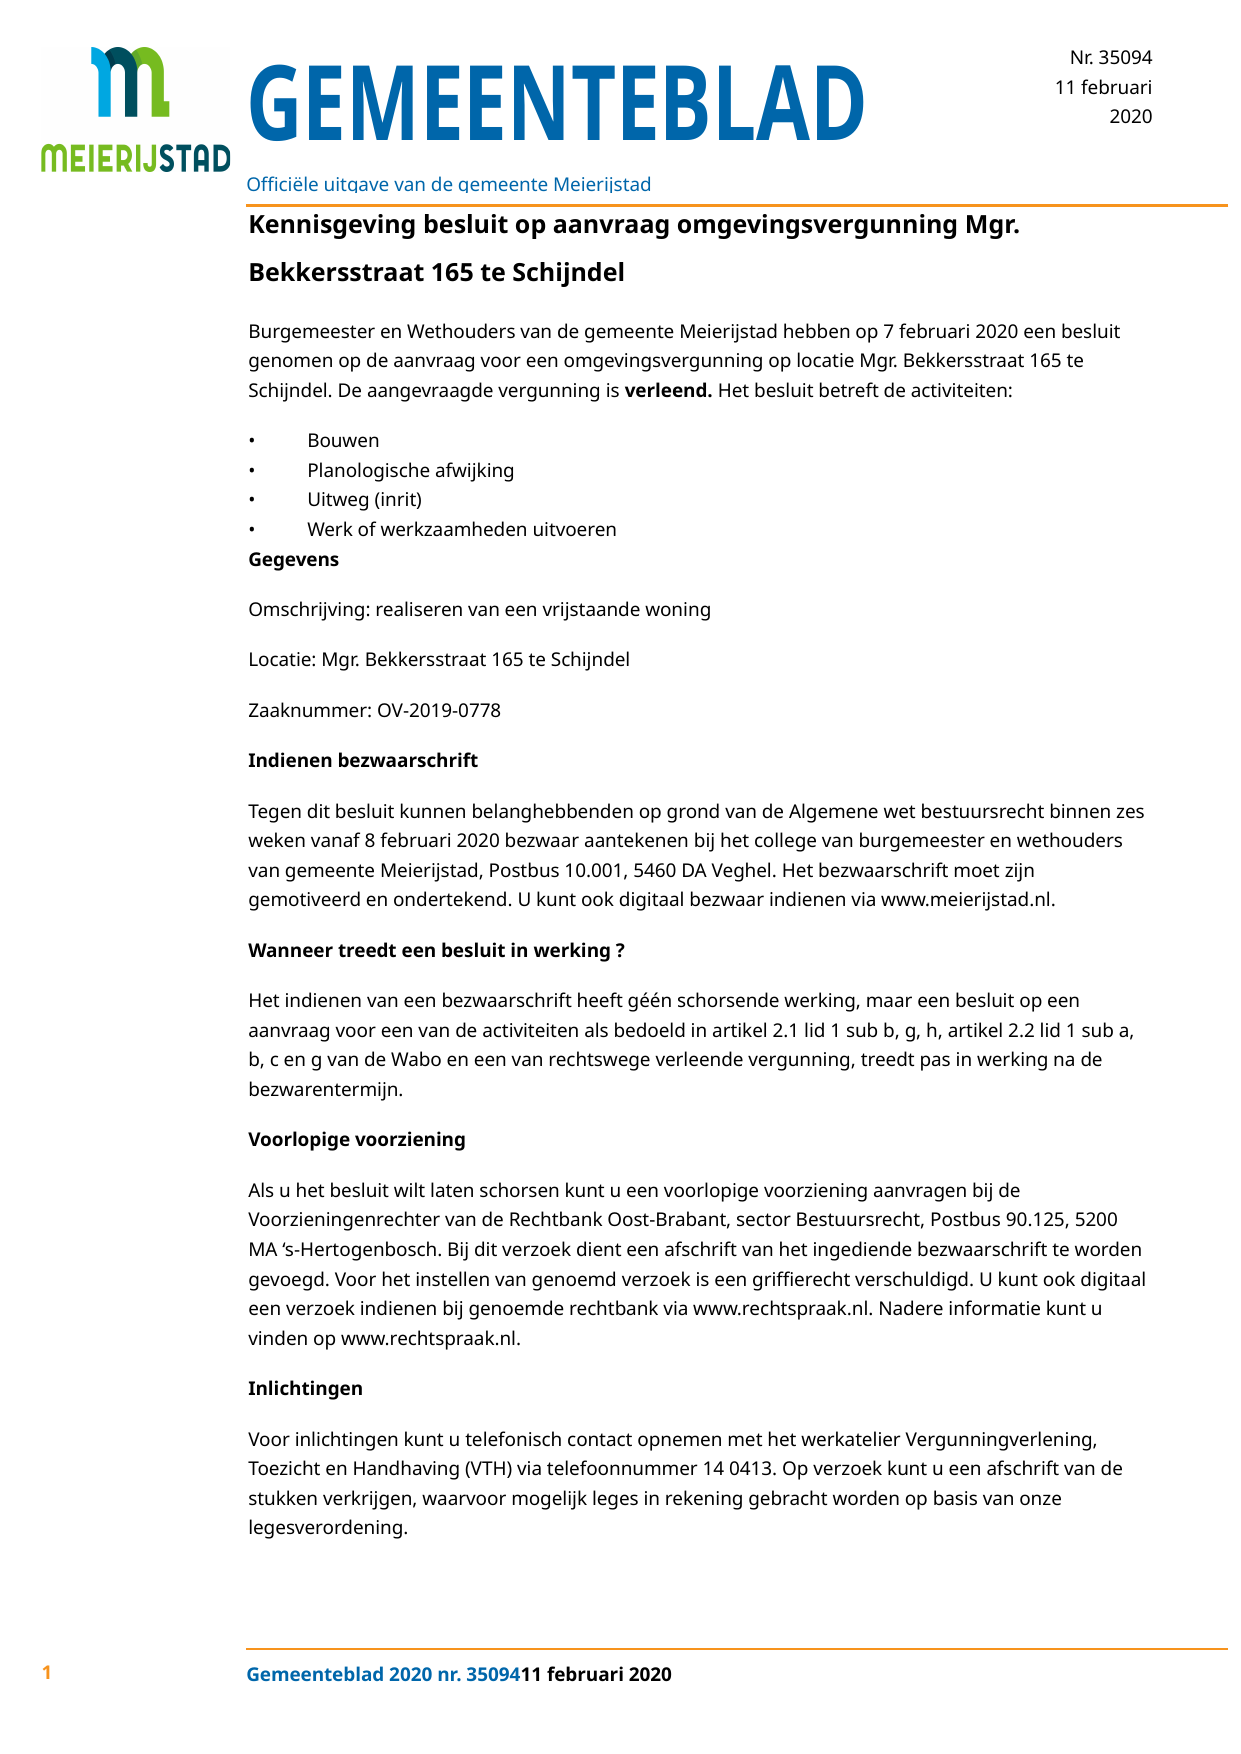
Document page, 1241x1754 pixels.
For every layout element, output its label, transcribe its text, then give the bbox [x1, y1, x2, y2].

text Wanneer treedt een besluit in werking ? [248, 937, 1152, 963]
text Gegevens [248, 546, 1152, 572]
text Het indienen van een bezwaarschrift heeft géén schorsende werking, maar een besluit op een aanvraag voor een van de activiteiten als bedoeld in artikel 2.1 lid 1 sub b, g, h, artikel 2.2 lid 1 sub a, b, c en g van de Wabo en een van rechtswege verleende vergunning, treedt pas in werking na de bezwarentermijn. [248, 987, 1152, 1102]
text Inlichtingen [248, 1375, 1152, 1401]
text Locatie: Mgr. Bekkersstraat 165 te Schijndel [248, 647, 1152, 672]
text Indienen bezwaarschrift [248, 747, 1152, 773]
list Uitweg (inrit) [248, 487, 1152, 512]
text Kennisgeving besluit op aanvraag omgevingsvergunning Mgr. Bekkersstraat 165 te Schijndel [248, 207, 1152, 288]
text Voor inlichtingen kunt u telefonisch contact opnemen met het werkatelier Vergunningverlening, Toezicht en Handhaving (VTH) via telefoonnummer 14 0413. Op verzoek kunt u een afschrift van de stukken verkrijgen, waarvoor mogelijk leges in rekening gebracht worden op basis van onze legesverordening. [248, 1426, 1152, 1540]
text Als u het besluit wilt laten schorsen kunt u een voorlopige voorziening aanvragen bij de Voorzieningenrechter van de Rechtbank Oost-Brabant, sector Bestuursrecht, Postbus 90.125, 5200 MA ‘s-Hertogenbosch. Bij dit verzoek dient een afschrift van het ingediende bezwaarschrift te worden gevoegd. Voor het instellen van genoemd verzoek is een griffierecht verschuldigd. U kunt ook digitaal een verzoek indienen bij genoemde rechtbank via www.rechtspraak.nl. Nadere informatie kunt u vinden op www.rechtspraak.nl. [248, 1177, 1152, 1351]
text Tegen dit besluit kunnen belanghebbenden op grond van de Algemene wet bestuursrecht binnen zes weken vanaf 8 februari 2020 bezwaar aantekenen bij het college van burgemeester en wethouders van gemeente Meierijstad, Postbus 10.001, 5460 DA Veghel. Het bezwaarschrift moet zijn gemotiveerd en ondertekend. U kunt ook digitaal bezwaar indienen via www.meierijstad.nl. [248, 798, 1152, 912]
text Omschrijving: realiseren van een vrijstaande woning [248, 596, 1152, 622]
text Zaaknummer: OV-2019-0778 [248, 697, 1152, 723]
list Planologische afwijking [248, 457, 1152, 483]
list Werk of werkzaamheden uitvoeren [248, 516, 1152, 542]
text Burgemeester en Wethouders van de gemeente Meierijstad hebben op 7 februari 2020 een besluit genomen op de aanvraag voor een omgevingsvergunning op locatie Mgr. Bekkersstraat 165 te Schijndel. De aangevraagde vergunning is verleend. Het besluit betreft de activiteiten: [248, 318, 1152, 403]
text Voorlopige voorziening [248, 1127, 1152, 1152]
list Bouwen [248, 427, 1152, 453]
picture [41, 47, 231, 172]
